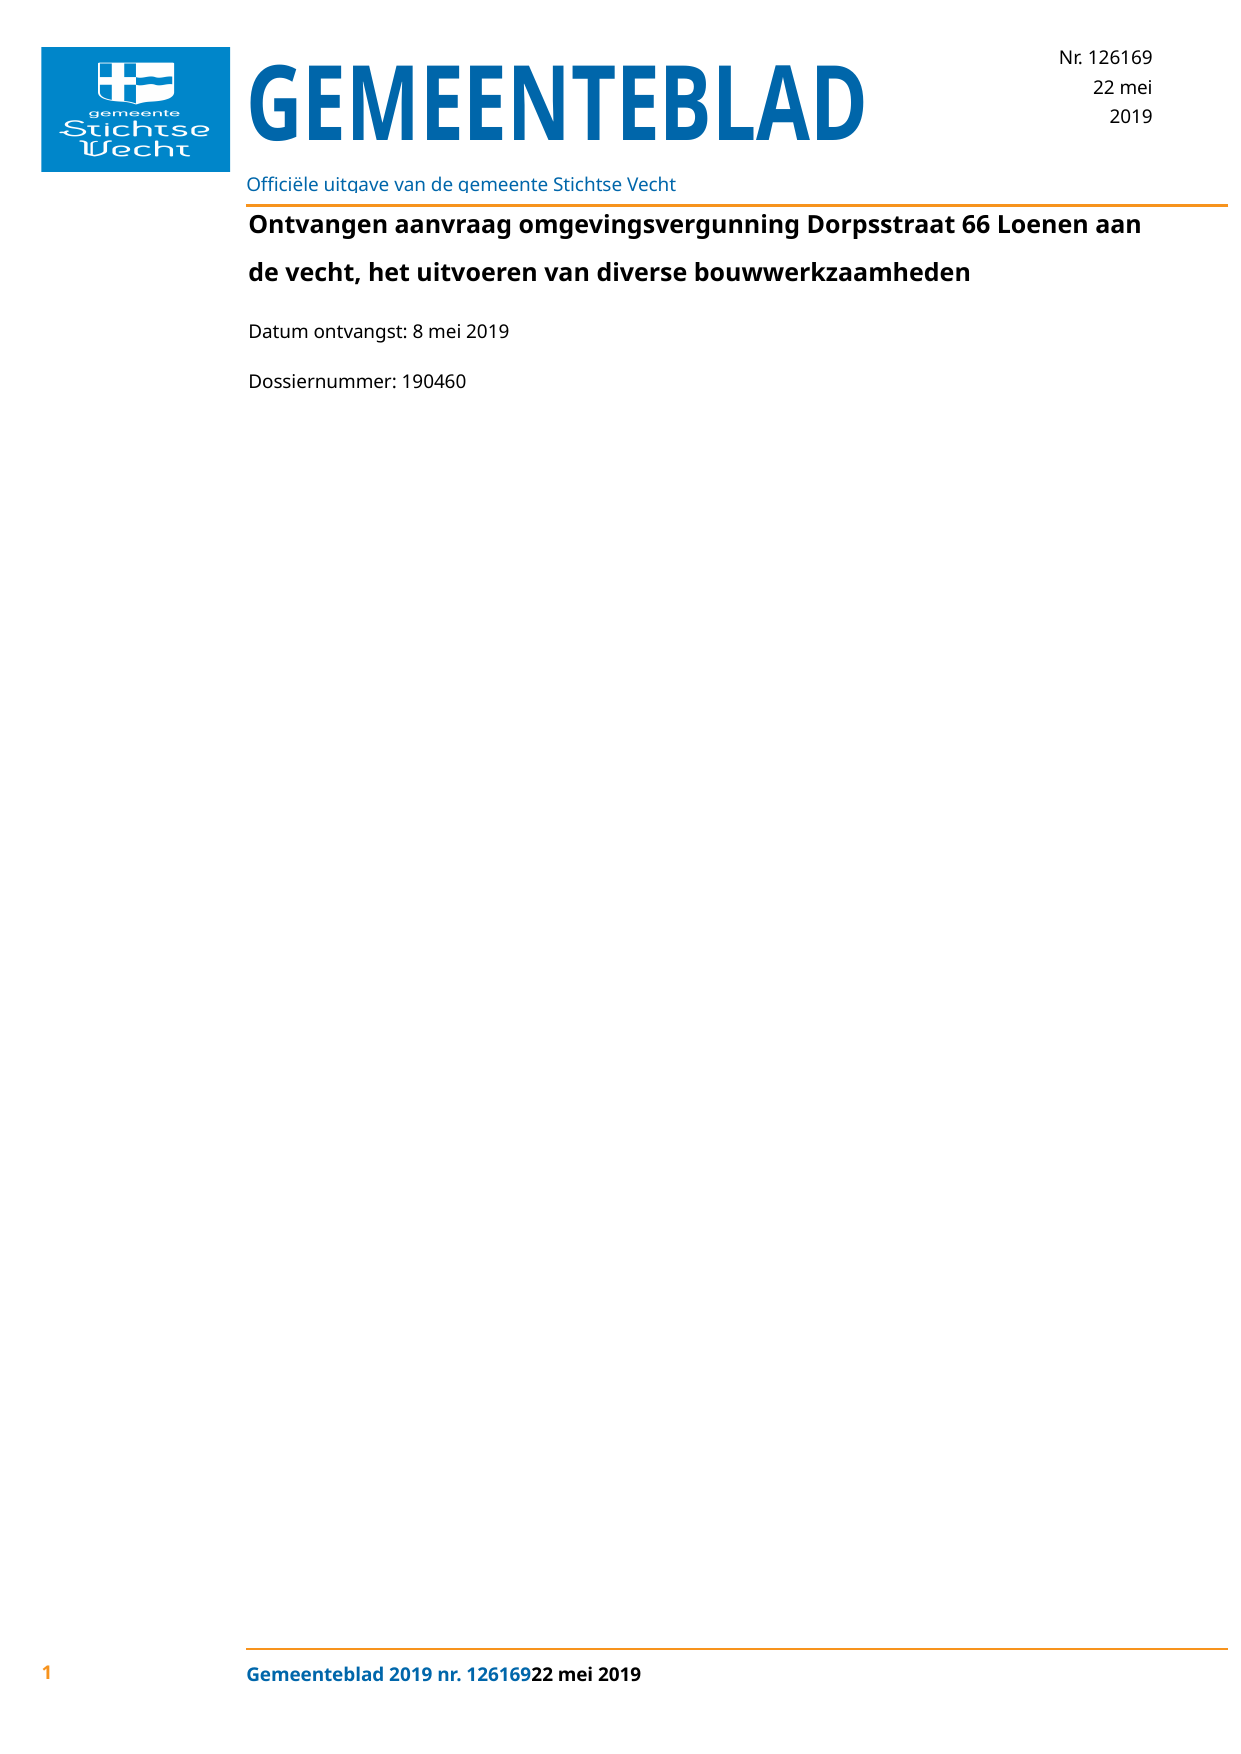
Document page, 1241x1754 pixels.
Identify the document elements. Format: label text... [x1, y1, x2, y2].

text Ontvangen aanvraag omgevingsvergunning Dorpsstraat 66 Loenen aan de vecht, het uitvoeren van diverse bouwwerkzaamheden [248, 207, 1152, 288]
picture [137, 63, 174, 103]
text Datum ontvangst: 8 mei 2019 [248, 318, 1152, 344]
picture [99, 63, 135, 101]
text Dossiernummer: 190460 [248, 368, 1152, 394]
